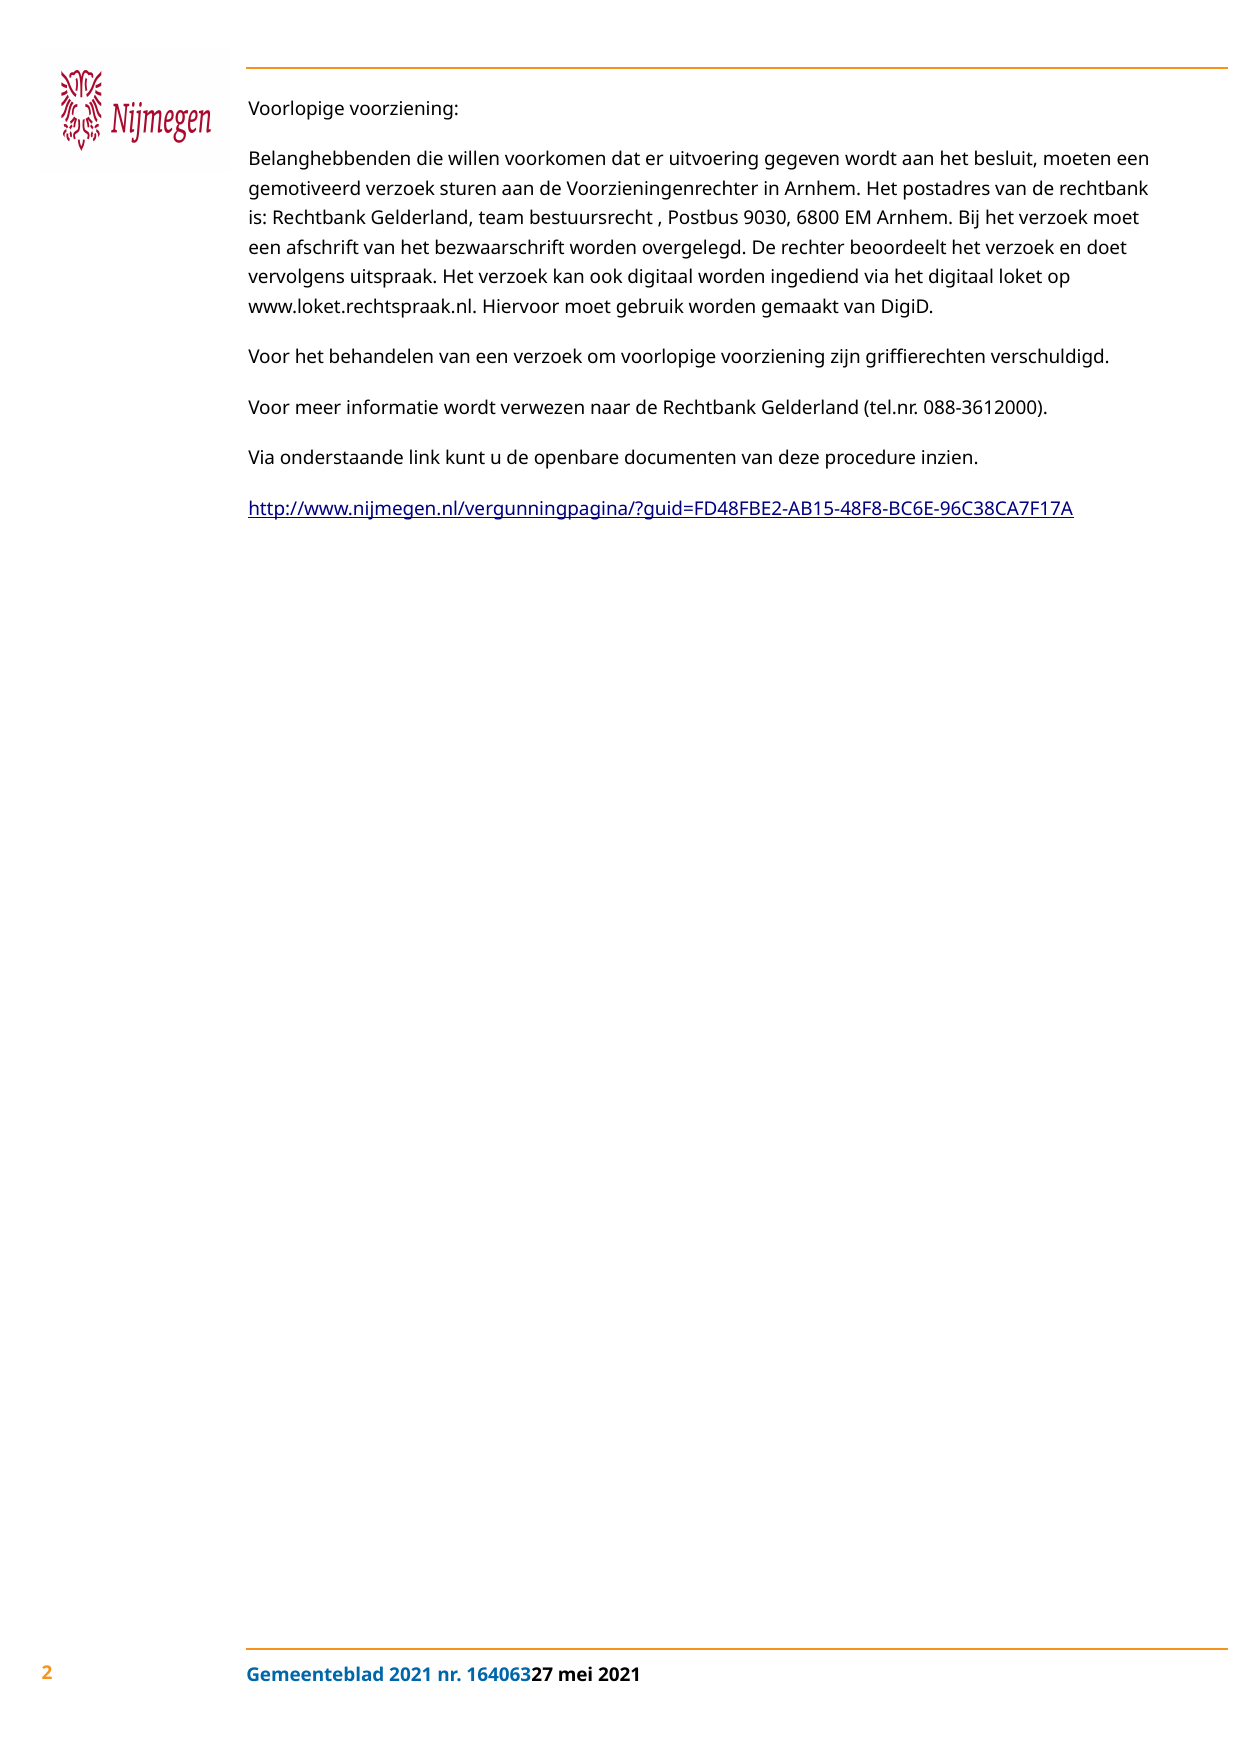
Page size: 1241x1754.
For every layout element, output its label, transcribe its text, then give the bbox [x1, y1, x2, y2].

text http://www.nijmegen.nl/vergunningpagina/?guid=FD48FBE2-AB15-48F8-BC6E-96C38CA7F17A [248, 495, 1152, 521]
text Via onderstaande link kunt u de openbare documenten van deze procedure inzien. [248, 444, 1152, 470]
text Voor het behandelen van een verzoek om voorlopige voorziening zijn griffierechten verschuldigd. [248, 343, 1152, 369]
text Belanghebbenden die willen voorkomen dat er uitvoering gegeven wordt aan het besluit, moeten een gemotiveerd verzoek sturen aan de Voorzieningenrechter in Arnhem. Het postadres van de rechtbank is: Rechtbank Gelderland, team bestuursrecht , Postbus 9030, 6800 EM Arnhem. Bij het verzoek moet een afschrift van het bezwaarschrift worden overgelegd. De rechter beoordeelt het verzoek en doet vervolgens uitspraak. Het verzoek kan ook digitaal worden ingediend via het digitaal loket op www.loket.rechtspraak.nl. Hiervoor moet gebruik worden gemaakt van DigiD. [248, 145, 1152, 319]
text Voor meer informatie wordt verwezen naar de Rechtbank Gelderland (tel.nr. 088-3612000). [248, 394, 1152, 420]
picture [41, 47, 231, 172]
text Voorlopige voorziening: [248, 95, 1152, 121]
